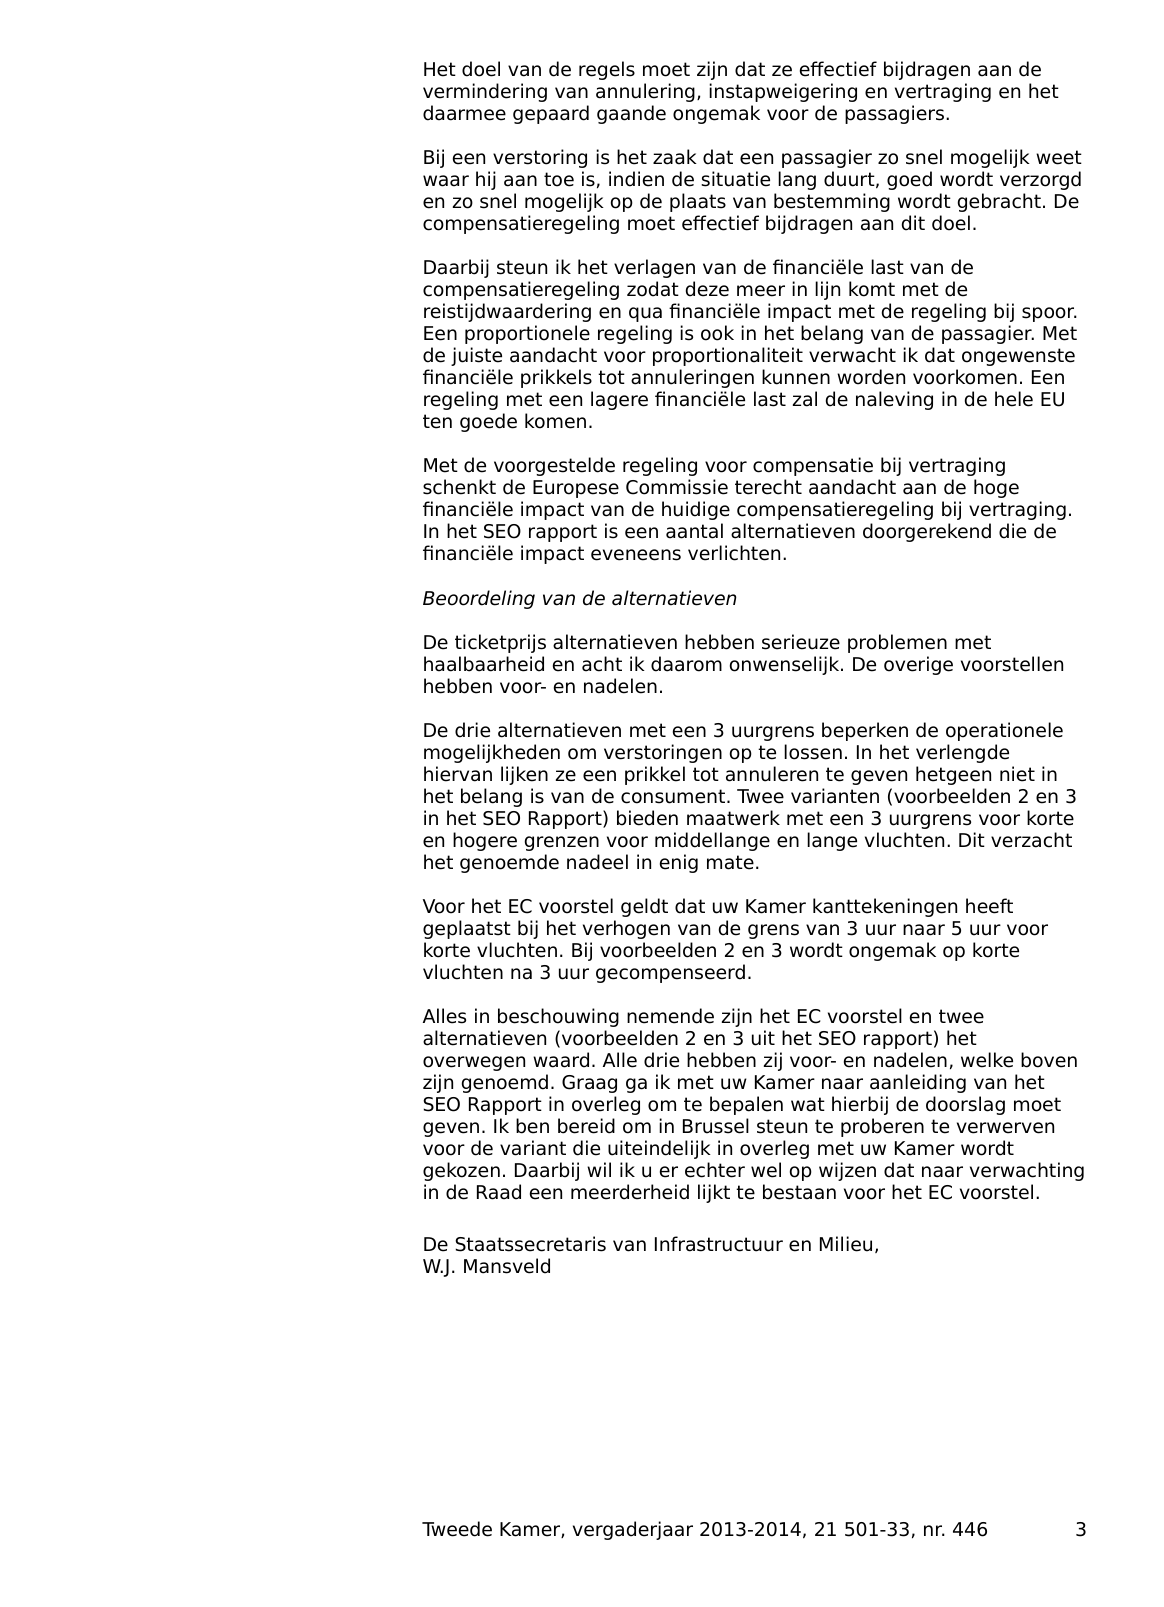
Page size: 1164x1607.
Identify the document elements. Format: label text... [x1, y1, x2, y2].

text Bij een verstoring is het zaak dat een passagier zo snel mogelijk weet waar hij aan toe is, indien de situatie lang duurt, goed wordt verzorgd en zo snel mogelijk op de plaats van bestemming wordt gebracht. De compensatieregeling moet effectief bijdragen aan dit doel. [422, 147, 1087, 235]
text Voor het EC voorstel geldt dat uw Kamer kanttekeningen heeft geplaatst bij het verhogen van de grens van 3 uur naar 5 uur voor korte vluchten. Bij voorbeelden 2 en 3 wordt ongemak op korte vluchten na 3 uur gecompenseerd. [422, 896, 1087, 984]
text Het doel van de regels moet zijn dat ze effectief bijdragen aan de vermindering van annulering, instapweigering en vertraging en het daarmee gepaard gaande ongemak voor de passagiers. [422, 59, 1087, 125]
text De ticketprijs alternatieven hebben serieuze problemen met haalbaarheid en acht ik daarom onwenselijk. De overige voorstellen hebben voor- en nadelen. [422, 632, 1087, 697]
text De drie alternatieven met een 3 uurgrens beperken de operationele mogelijkheden om verstoringen op te lossen. In het verlengde hiervan lijken ze een prikkel tot annuleren te geven hetgeen niet in het belang is van de consument. Twee varianten (voorbeelden 2 en 3 in het SEO Rapport) bieden maatwerk met een 3 uurgrens voor korte en hogere grenzen voor middellange en lange vluchten. Dit verzacht het genoemde nadeel in enig mate. [422, 720, 1087, 873]
text Daarbij steun ik het verlagen van de financiële last van de compensatieregeling zodat deze meer in lijn komt met de reistijdwaardering en qua financiële impact met de regeling bij spoor. Een proportionele regeling is ook in het belang van de passagier. Met de juiste aandacht voor proportionaliteit verwacht ik dat ongewenste financiële prikkels tot annuleringen kunnen worden voorkomen. Een regeling met een lagere financiële last zal de naleving in de hele EU ten goede komen. [422, 257, 1087, 433]
text Alles in beschouwing nemende zijn het EC voorstel en twee alternatieven (voorbeelden 2 en 3 uit het SEO rapport) het overwegen waard. Alle drie hebben zij voor- en nadelen, welke boven zijn genoemd. Graag ga ik met uw Kamer naar aanleiding van het SEO Rapport in overleg om te bepalen wat hierbij de doorslag moet geven. Ik ben bereid om in Brussel steun te proberen te verwerven voor de variant die uiteindelijk in overleg met uw Kamer wordt gekozen. Daarbij wil ik u er echter wel op wijzen dat naar verwachting in de Raad een meerderheid lijkt te bestaan voor het EC voorstel. [422, 1006, 1087, 1204]
subtitle Beoordeling van de alternatieven [422, 587, 1087, 609]
text De Staatssecretaris van Infrastructuur en Milieu, W.J. Mansveld [422, 1234, 1087, 1278]
text Met de voorgestelde regeling voor compensatie bij vertraging schenkt de Europese Commissie terecht aandacht aan de hoge financiële impact van de huidige compensatieregeling bij vertraging. In het SEO rapport is een aantal alternatieven doorgerekend die de financiële impact eveneens verlichten. [422, 455, 1087, 565]
